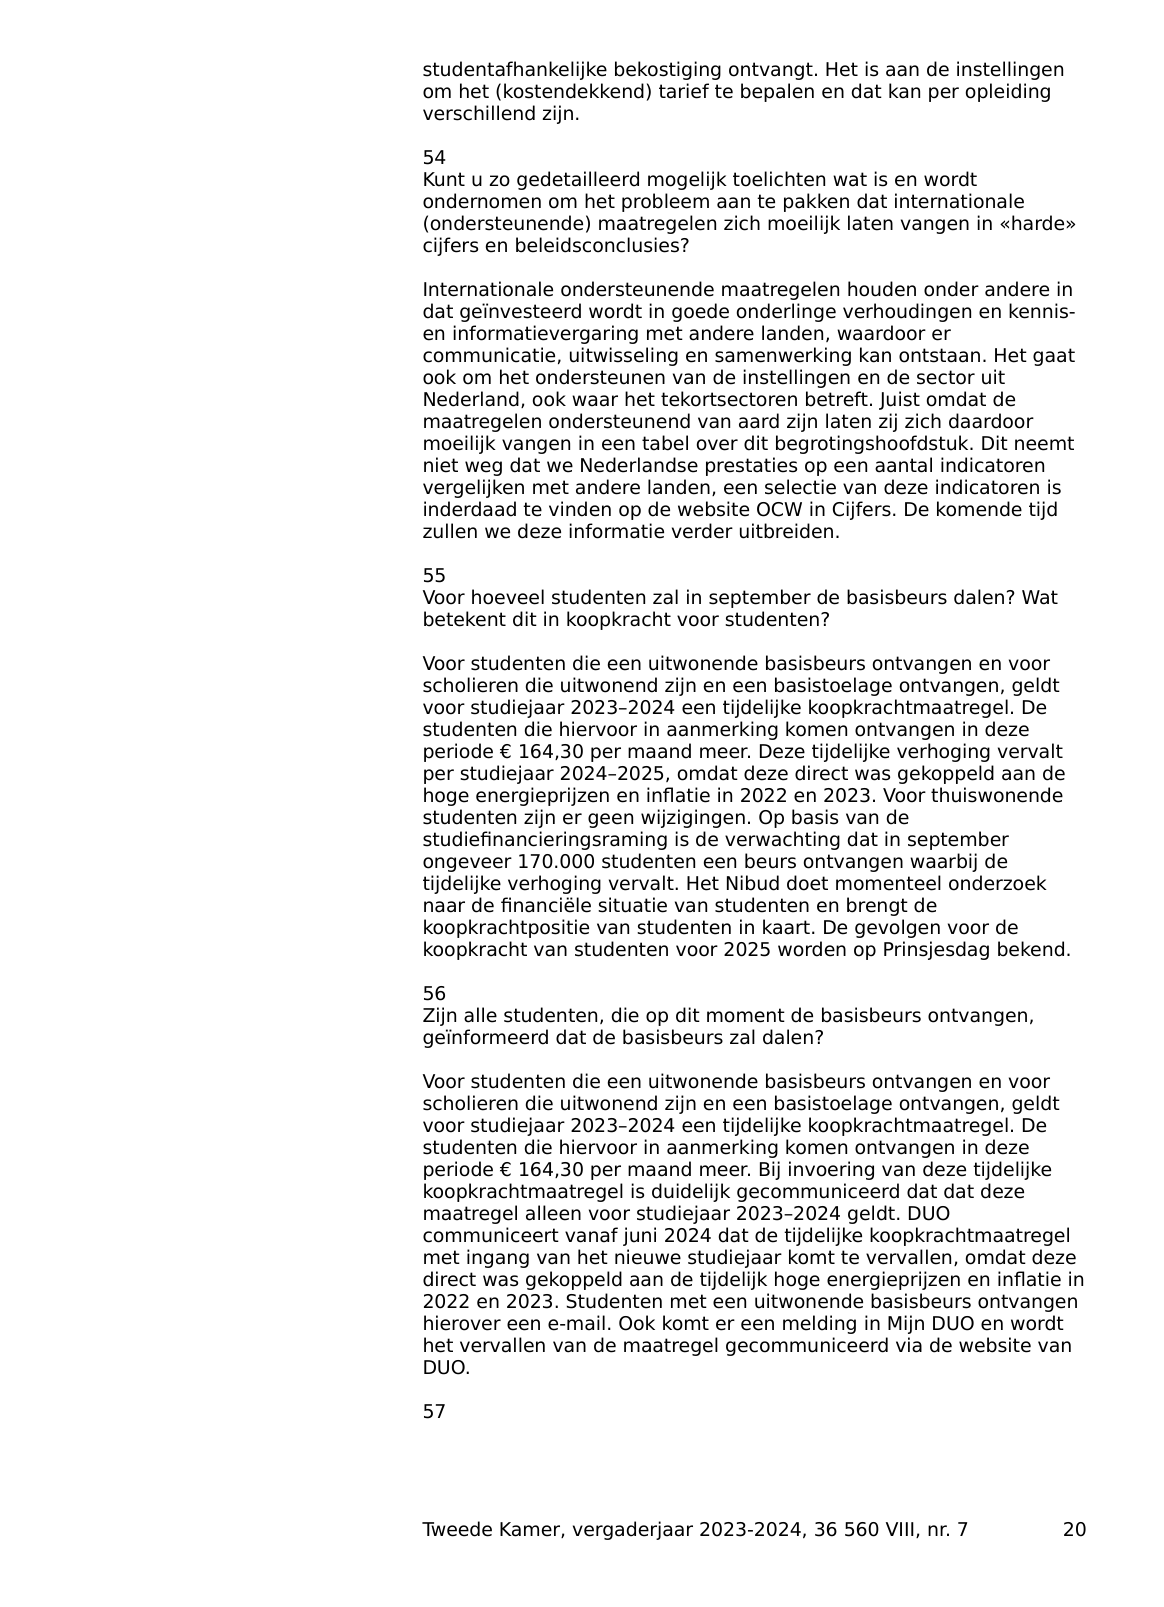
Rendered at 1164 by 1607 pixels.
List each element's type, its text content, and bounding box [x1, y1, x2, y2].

text Kunt u zo gedetailleerd mogelijk toelichten wat is en wordt ondernomen om het probleem aan te pakken dat internationale (ondersteunende) maatregelen zich moeilijk laten vangen in «harde» cijfers en beleidsconclusies? [422, 169, 1087, 257]
text Voor hoeveel studenten zal in september de basisbeurs dalen? Wat betekent dit in koopkracht voor studenten? [422, 587, 1087, 631]
text 55 [422, 565, 1087, 587]
text studentafhankelijke bekostiging ontvangt. Het is aan de instellingen om het (kostendekkend) tarief te bepalen en dat kan per opleiding verschillend zijn. [422, 59, 1087, 125]
text Voor studenten die een uitwonende basisbeurs ontvangen en voor scholieren die uitwonend zijn en een basistoelage ontvangen, geldt voor studiejaar 2023–2024 een tijdelijke koopkrachtmaatregel. De studenten die hiervoor in aanmerking komen ontvangen in deze periode € 164,30 per maand meer. Bij invoering van deze tijdelijke koopkrachtmaatregel is duidelijk gecommuniceerd dat dat deze maatregel alleen voor studiejaar 2023–2024 geldt. DUO communiceert vanaf juni 2024 dat de tijdelijke koopkrachtmaatregel met ingang van het nieuwe studiejaar komt te vervallen, omdat deze direct was gekoppeld aan de tijdelijk hoge energieprijzen en inflatie in 2022 en 2023. Studenten met een uitwonende basisbeurs ontvangen hierover een e-mail. Ook komt er een melding in Mijn DUO en wordt het vervallen van de maatregel gecommuniceerd via de website van DUO. [422, 1071, 1087, 1379]
text 54 [422, 147, 1087, 169]
text 57 [422, 1401, 1087, 1423]
text 56 [422, 983, 1087, 1005]
text Voor studenten die een uitwonende basisbeurs ontvangen en voor scholieren die uitwonend zijn en een basistoelage ontvangen, geldt voor studiejaar 2023–2024 een tijdelijke koopkrachtmaatregel. De studenten die hiervoor in aanmerking komen ontvangen in deze periode € 164,30 per maand meer. Deze tijdelijke verhoging vervalt per studiejaar 2024–2025, omdat deze direct was gekoppeld aan de hoge energieprijzen en inflatie in 2022 en 2023. Voor thuiswonende studenten zijn er geen wijzigingen. Op basis van de studiefinancieringsraming is de verwachting dat in september ongeveer 170.000 studenten een beurs ontvangen waarbij de tijdelijke verhoging vervalt. Het Nibud doet momenteel onderzoek naar de financiële situatie van studenten en brengt de koopkrachtpositie van studenten in kaart. De gevolgen voor de koopkracht van studenten voor 2025 worden op Prinsjesdag bekend. [422, 653, 1087, 961]
text Internationale ondersteunende maatregelen houden onder andere in dat geïnvesteerd wordt in goede onderlinge verhoudingen en kennis- en informatievergaring met andere landen, waardoor er communicatie, uitwisseling en samenwerking kan ontstaan. Het gaat ook om het ondersteunen van de instellingen en de sector uit Nederland, ook waar het tekortsectoren betreft. Juist omdat de maatregelen ondersteunend van aard zijn laten zij zich daardoor moeilijk vangen in een tabel over dit begrotingshoofdstuk. Dit neemt niet weg dat we Nederlandse prestaties op een aantal indicatoren vergelijken met andere landen, een selectie van deze indicatoren is inderdaad te vinden op de website OCW in Cijfers. De komende tijd zullen we deze informatie verder uitbreiden. [422, 279, 1087, 543]
text Zijn alle studenten, die op dit moment de basisbeurs ontvangen, geïnformeerd dat de basisbeurs zal dalen? [422, 1005, 1087, 1049]
